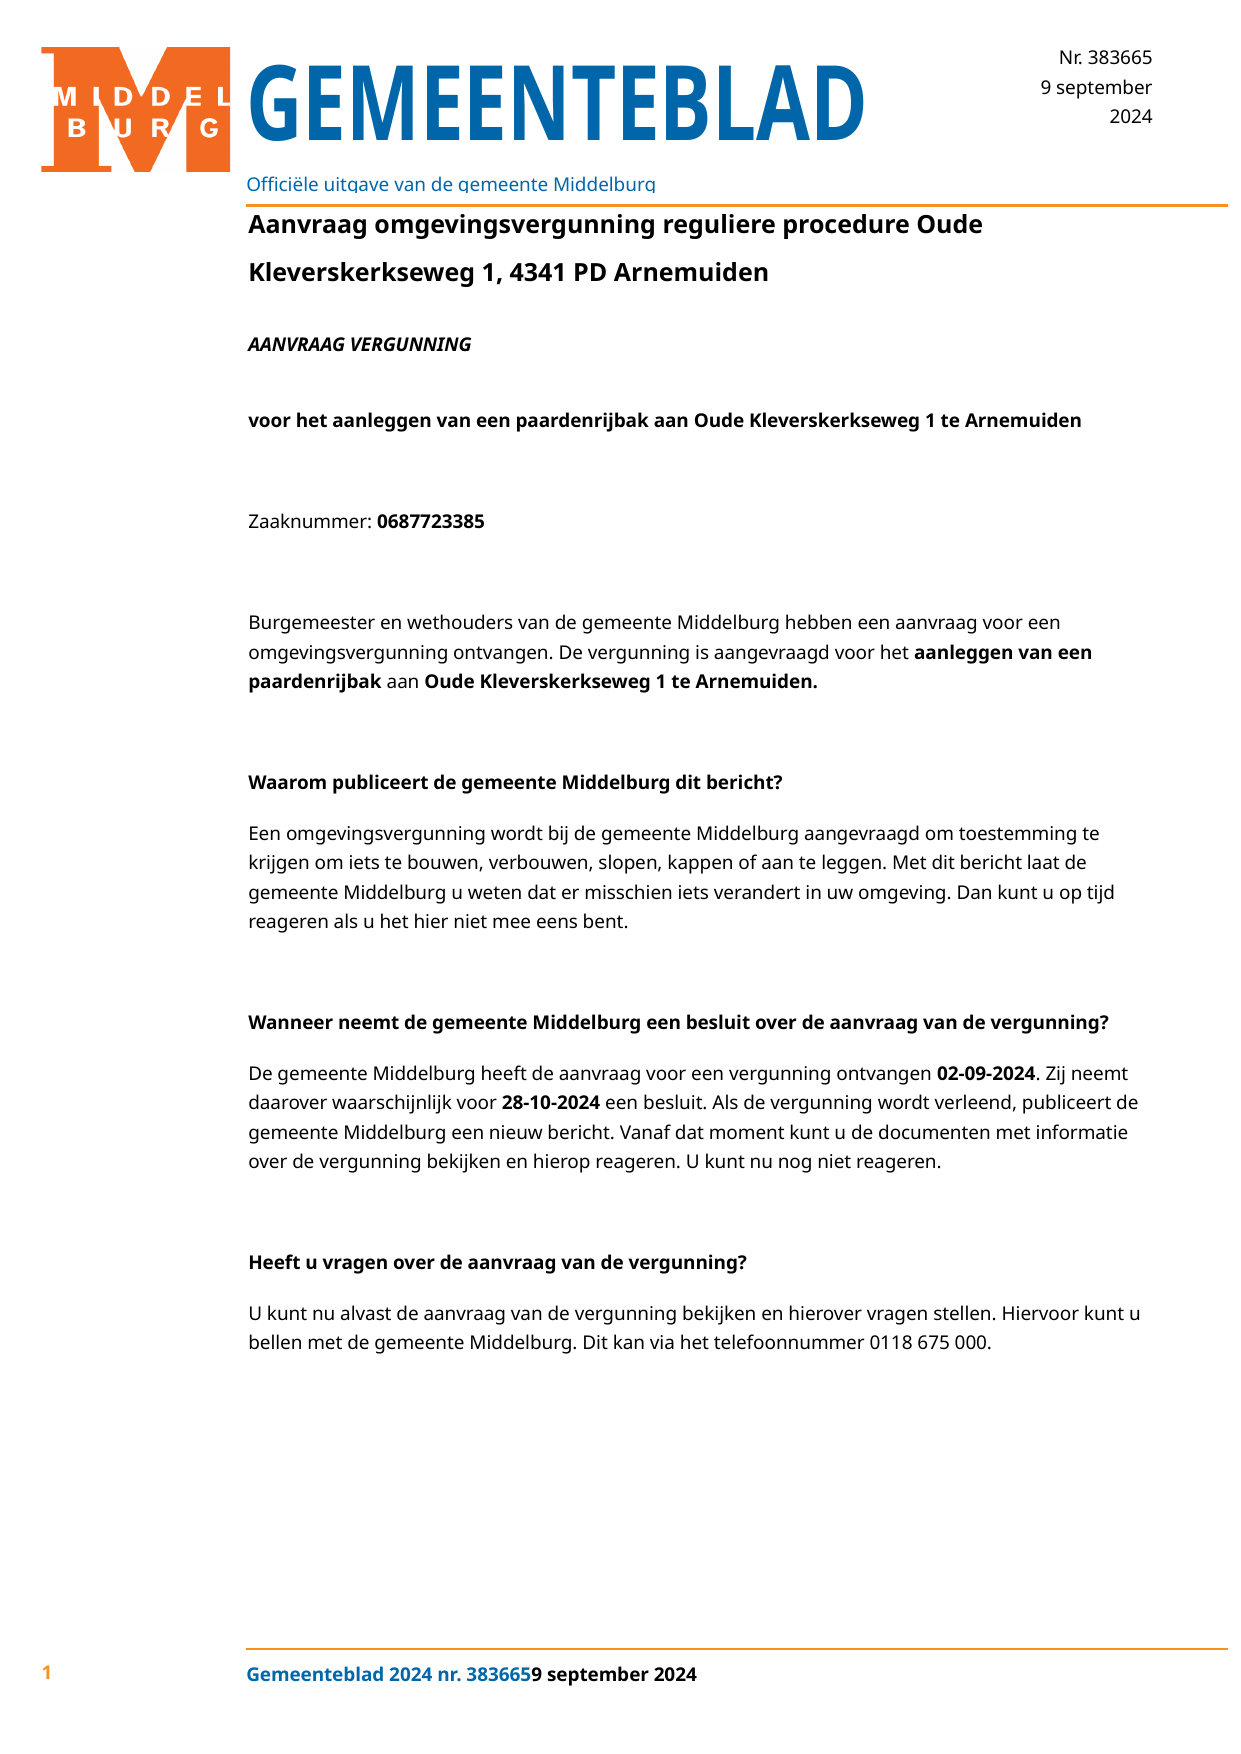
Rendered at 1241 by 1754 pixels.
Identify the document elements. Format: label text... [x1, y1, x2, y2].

text Wanneer neemt de gemeente Middelburg een besluit over de aanvraag van de vergunning? [248, 1009, 1152, 1035]
text U kunt nu alvast de aanvraag van de vergunning bekijken en hierover vragen stellen. Hiervoor kunt u bellen met de gemeente Middelburg. Dit kan via het telefoonnummer 0118 675 000. [248, 1300, 1152, 1355]
text De gemeente Middelburg heeft de aanvraag voor een vergunning ontvangen 02-09-2024. Zij neemt daarover waarschijnlijk voor 28-10-2024 een besluit. Als de vergunning wordt verleend, publiceert de gemeente Middelburg een nieuw bericht. Vanaf dat moment kunt u de documenten met informatie over de vergunning bekijken en hierop reageren. U kunt nu nog niet reageren. [248, 1060, 1152, 1174]
text AANVRAAG VERGUNNING [248, 331, 1152, 357]
text Burgemeester en wethouders van de gemeente Middelburg hebben een aanvraag voor een omgevingsvergunning ontvangen. De vergunning is aangevraagd voor het aanleggen van een paardenrijbak aan Oude Kleverskerkseweg 1 te Arnemuiden. [248, 609, 1152, 694]
text Zaaknummer: 0687723385 [248, 508, 1152, 534]
text Een omgevingsvergunning wordt bij de gemeente Middelburg aangevraagd om toestemming te krijgen om iets te bouwen, verbouwen, slopen, kappen of aan te leggen. Met dit bericht laat de gemeente Middelburg u weten dat er misschien iets verandert in uw omgeving. Dan kunt u op tijd reageren als u het hier niet mee eens bent. [248, 820, 1152, 934]
text voor het aanleggen van een paardenrijbak aan Oude Kleverskerkseweg 1 te Arnemuiden [248, 408, 1152, 433]
text Heeft u vragen over de aanvraag van de vergunning? [248, 1249, 1152, 1275]
picture [41, 47, 231, 172]
text Aanvraag omgevingsvergunning reguliere procedure Oude Kleverskerkseweg 1, 4341 PD Arnemuiden [248, 207, 1152, 288]
text Waarom publiceert de gemeente Middelburg dit bericht? [248, 769, 1152, 795]
